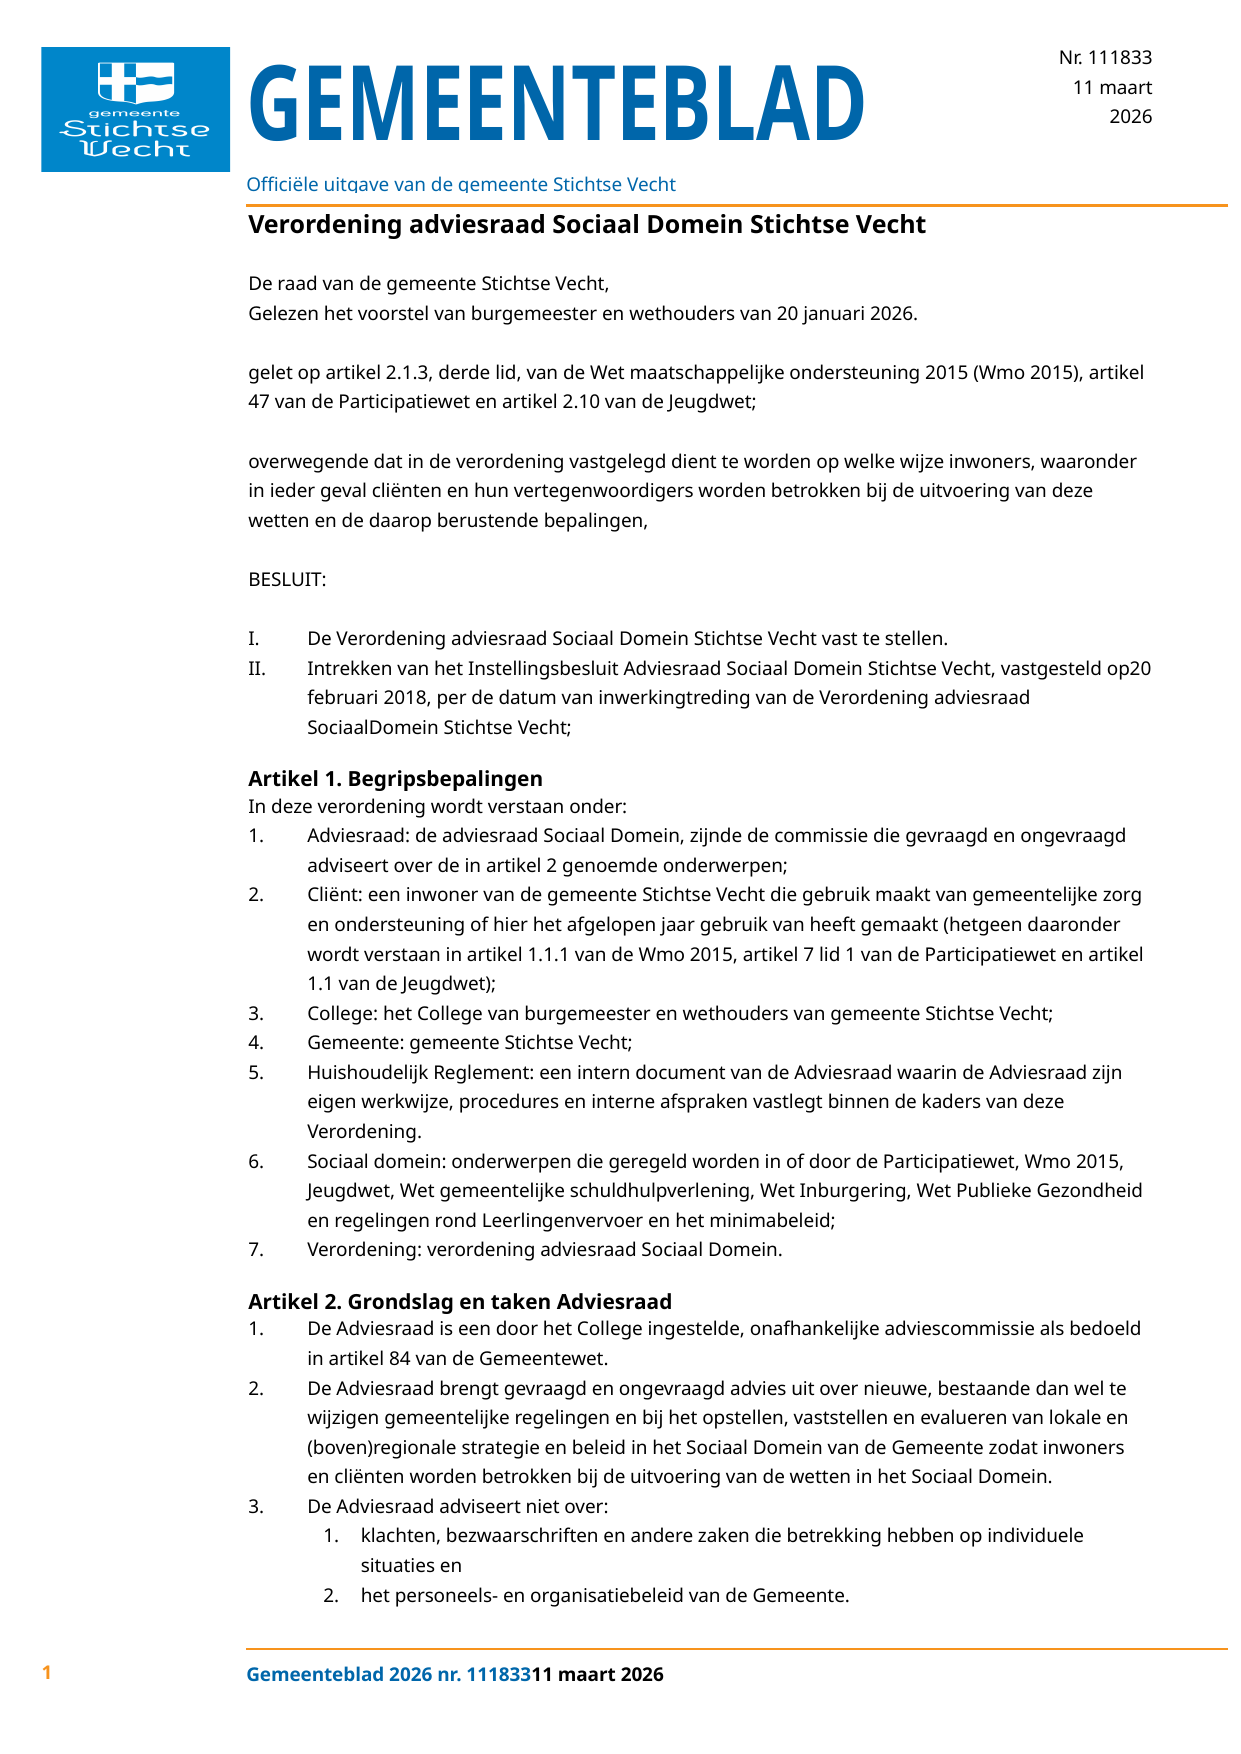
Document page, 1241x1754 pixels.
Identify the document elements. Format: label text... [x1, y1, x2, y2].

text Verordening adviesraad Sociaal Domein Stichtse Vecht [248, 207, 1152, 241]
text BESLUIT: [248, 566, 1152, 592]
list Verordening: verordening adviesraad Sociaal Domein. [248, 1237, 1152, 1262]
list De Verordening adviesraad Sociaal Domein Stichtse Vecht vast te stellen. [248, 625, 1152, 651]
list Cliënt: een inwoner van de gemeente Stichtse Vecht die gebruik maakt van gemeentelijke zorg en ondersteuning of hier het afgelopen jaar gebruik van heeft gemaakt (hetgeen daaronder wordt verstaan in artikel 1.1.1 van de Wmo 2015, artikel 7 lid 1 van de Participatiewet en artikel 1.1 van de Jeugdwet); [248, 882, 1152, 996]
list het personeels- en organisatiebeleid van de Gemeente. [323, 1582, 1152, 1607]
text Artikel 1. Begripsbepalingen [248, 764, 1152, 793]
picture [99, 63, 135, 101]
list De Adviesraad brengt gevraagd en ongevraagd advies uit over nieuwe, bestaande dan wel te wijzigen gemeentelijke regelingen en bij het opstellen, vaststellen en evalueren van lokale en (boven)regionale strategie en beleid in het Sociaal Domein van de Gemeente zodat inwoners en cliënten worden betrokken bij de uitvoering van de wetten in het Sociaal Domein. [248, 1375, 1152, 1489]
picture [137, 63, 174, 103]
list College: het College van burgemeester en wethouders van gemeente Stichtse Vecht; [248, 1000, 1152, 1026]
list Gemeente: gemeente Stichtse Vecht; [248, 1029, 1152, 1055]
list Huishoudelijk Reglement: een intern document van de Adviesraad waarin de Adviesraad zijn eigen werkwijze, procedures en interne afspraken vastlegt binnen de kaders van deze Verordening. [248, 1059, 1152, 1144]
text Gelezen het voorstel van burgemeester en wethouders van 20 januari 2026. [248, 300, 1152, 326]
list Intrekken van het Instellingsbesluit Adviesraad Sociaal Domein Stichtse Vecht, vastgesteld op20 februari 2018, per de datum van inwerkingtreding van de Verordening adviesraad SociaalDomein Stichtse Vecht; [248, 655, 1152, 740]
list Sociaal domein: onderwerpen die geregeld worden in of door de Participatiewet, Wmo 2015, Jeugdwet, Wet gemeentelijke schuldhulpverlening, Wet Inburgering, Wet Publieke Gezondheid en regelingen rond Leerlingenvervoer en het minimabeleid; [248, 1148, 1152, 1233]
text De raad van de gemeente Stichtse Vecht, [248, 270, 1152, 296]
list De Adviesraad is een door het College ingestelde, onafhankelijke adviescommissie als bedoeld in artikel 84 van de Gemeentewet. [248, 1316, 1152, 1371]
list Adviesraad: de adviesraad Sociaal Domein, zijnde de commissie die gevraagd en ongevraagd adviseert over de in artikel 2 genoemde onderwerpen; [248, 822, 1152, 878]
text gelet op artikel 2.1.3, derde lid, van de Wet maatschappelijke ondersteuning 2015 (Wmo 2015), artikel 47 van de Participatiewet en artikel 2.10 van de Jeugdwet; [248, 359, 1152, 414]
list klachten, bezwaarschriften en andere zaken die betrekking hebben op individuele situaties en [323, 1523, 1152, 1578]
text Artikel 2. Grondslag en taken Adviesraad [248, 1287, 1152, 1316]
text In deze verordening wordt verstaan onder: [248, 793, 1152, 819]
list De Adviesraad adviseert niet over: [248, 1493, 1152, 1519]
text overwegende dat in de verordening vastgelegd dient te worden op welke wijze inwoners, waaronder in ieder geval cliënten en hun vertegenwoordigers worden betrokken bij de uitvoering van deze wetten en de daarop berustende bepalingen, [248, 448, 1152, 533]
